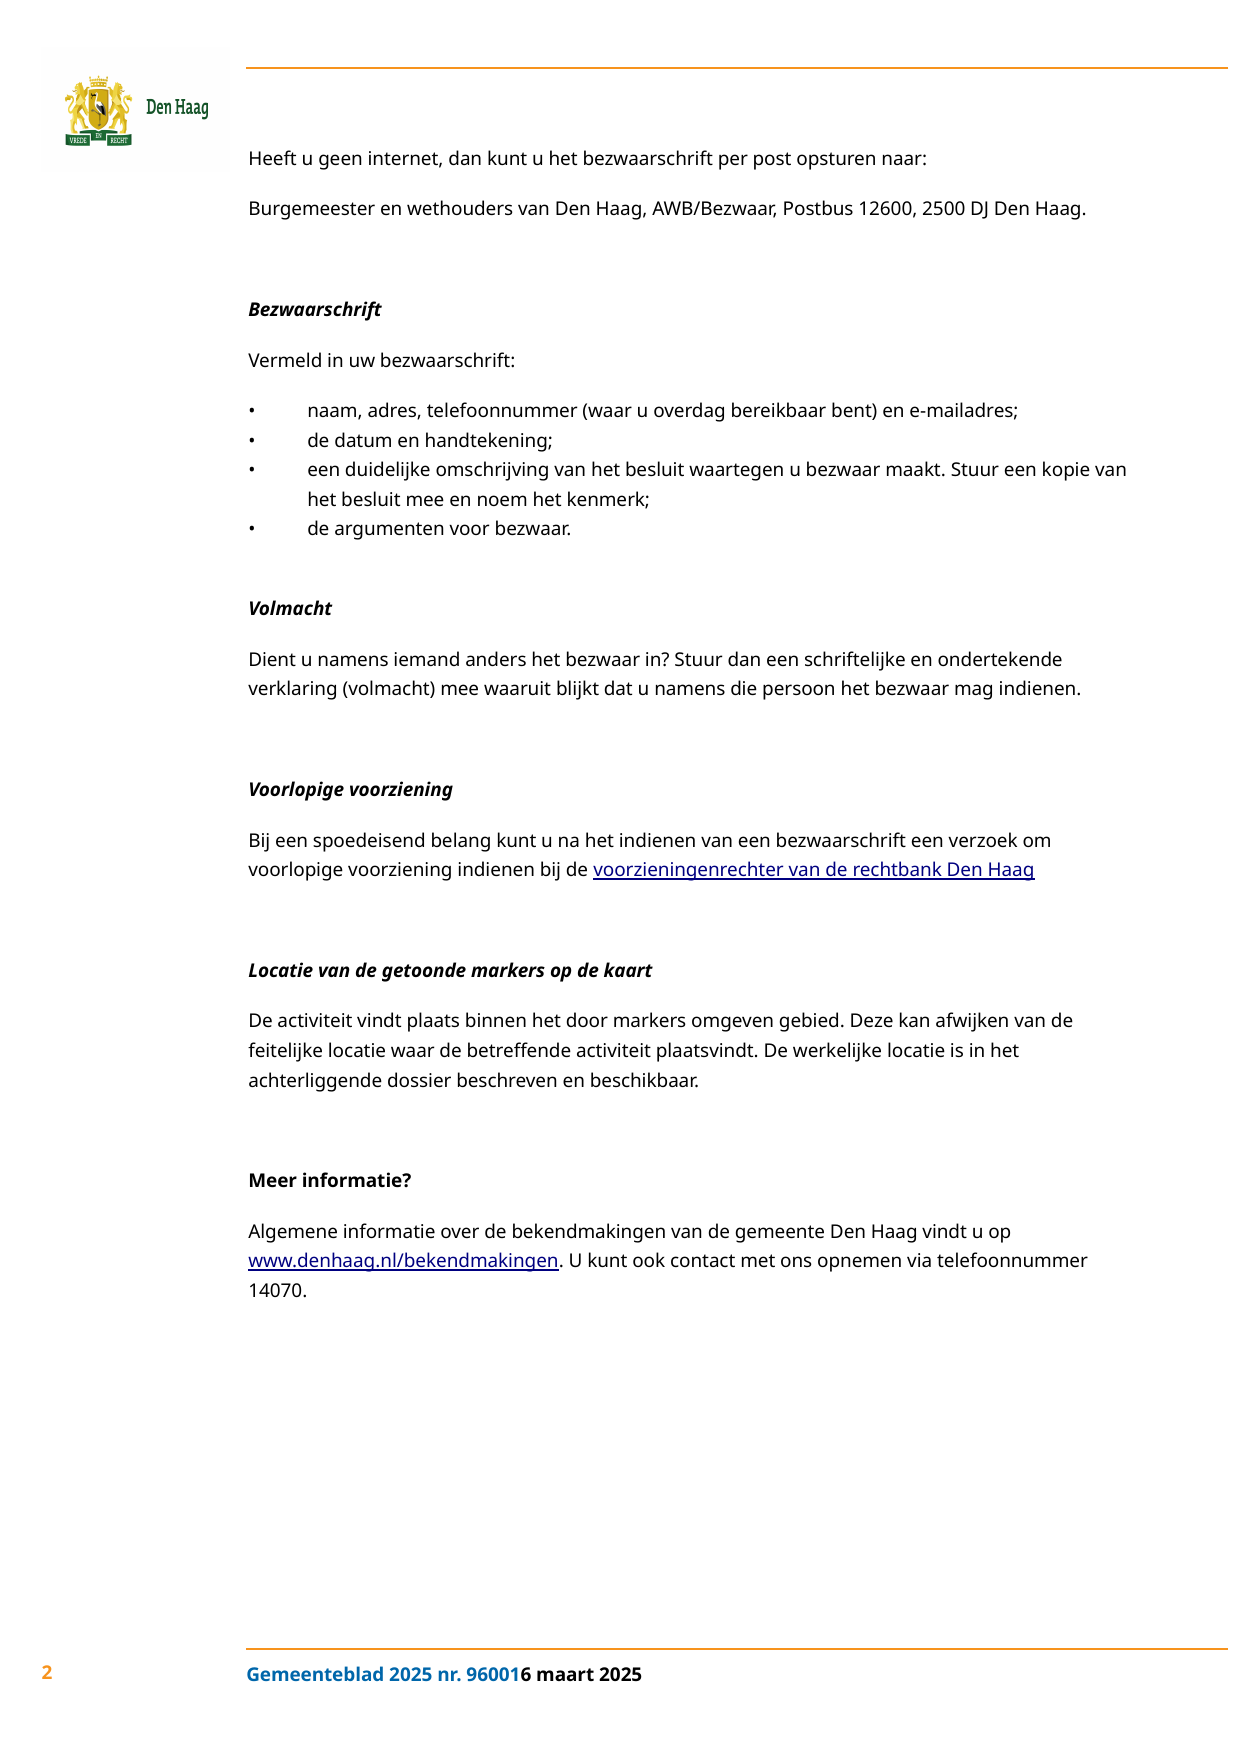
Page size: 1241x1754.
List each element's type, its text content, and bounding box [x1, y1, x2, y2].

text Burgemeester en wethouders van Den Haag, AWB/Bezwaar, Postbus 12600, 2500 DJ Den Haag. [248, 196, 1152, 221]
text Heeft u geen internet, dan kunt u het bezwaarschrift per post opsturen naar: [248, 145, 1152, 171]
list de argumenten voor bezwaar. [248, 516, 1152, 541]
list naam, adres, telefoonnummer (waar u overdag bereikbaar bent) en e-mailadres; [248, 397, 1152, 423]
text Locatie van de getoonde markers op de kaart [248, 957, 1152, 983]
text Vermeld in uw bezwaarschrift: [248, 347, 1152, 373]
list een duidelijke omschrijving van het besluit waartegen u bezwaar maakt. Stuur een kopie van het besluit mee en noem het kenmerk; [248, 456, 1152, 512]
text Algemene informatie over de bekendmakingen van de gemeente Den Haag vindt u op www.denhaag.nl/bekendmakingen. U kunt ook contact met ons opnemen via telefoonnummer 14070. [248, 1218, 1152, 1303]
text Bezwaarschrift [248, 296, 1152, 322]
text Dient u namens iemand anders het bezwaar in? Stuur dan een schriftelijke en ondertekende verklaring (volmacht) mee waaruit blijkt dat u namens die persoon het bezwaar mag indienen. [248, 646, 1152, 701]
text Volmacht [248, 596, 1152, 621]
text Voorlopige voorziening [248, 776, 1152, 802]
picture [41, 47, 231, 172]
text Bij een spoedeisend belang kunt u na het indienen van een bezwaarschrift een verzoek om voorlopige voorziening indienen bij de voorzieningenrechter van de rechtbank Den Haag [248, 827, 1152, 882]
list de datum en handtekening; [248, 427, 1152, 453]
text De activiteit vindt plaats binnen het door markers omgeven gebied. Deze kan afwijken van de feitelijke locatie waar de betreffende activiteit plaatsvindt. De werkelijke locatie is in het achterliggende dossier beschreven en beschikbaar. [248, 1008, 1152, 1093]
text Meer informatie? [248, 1168, 1152, 1193]
